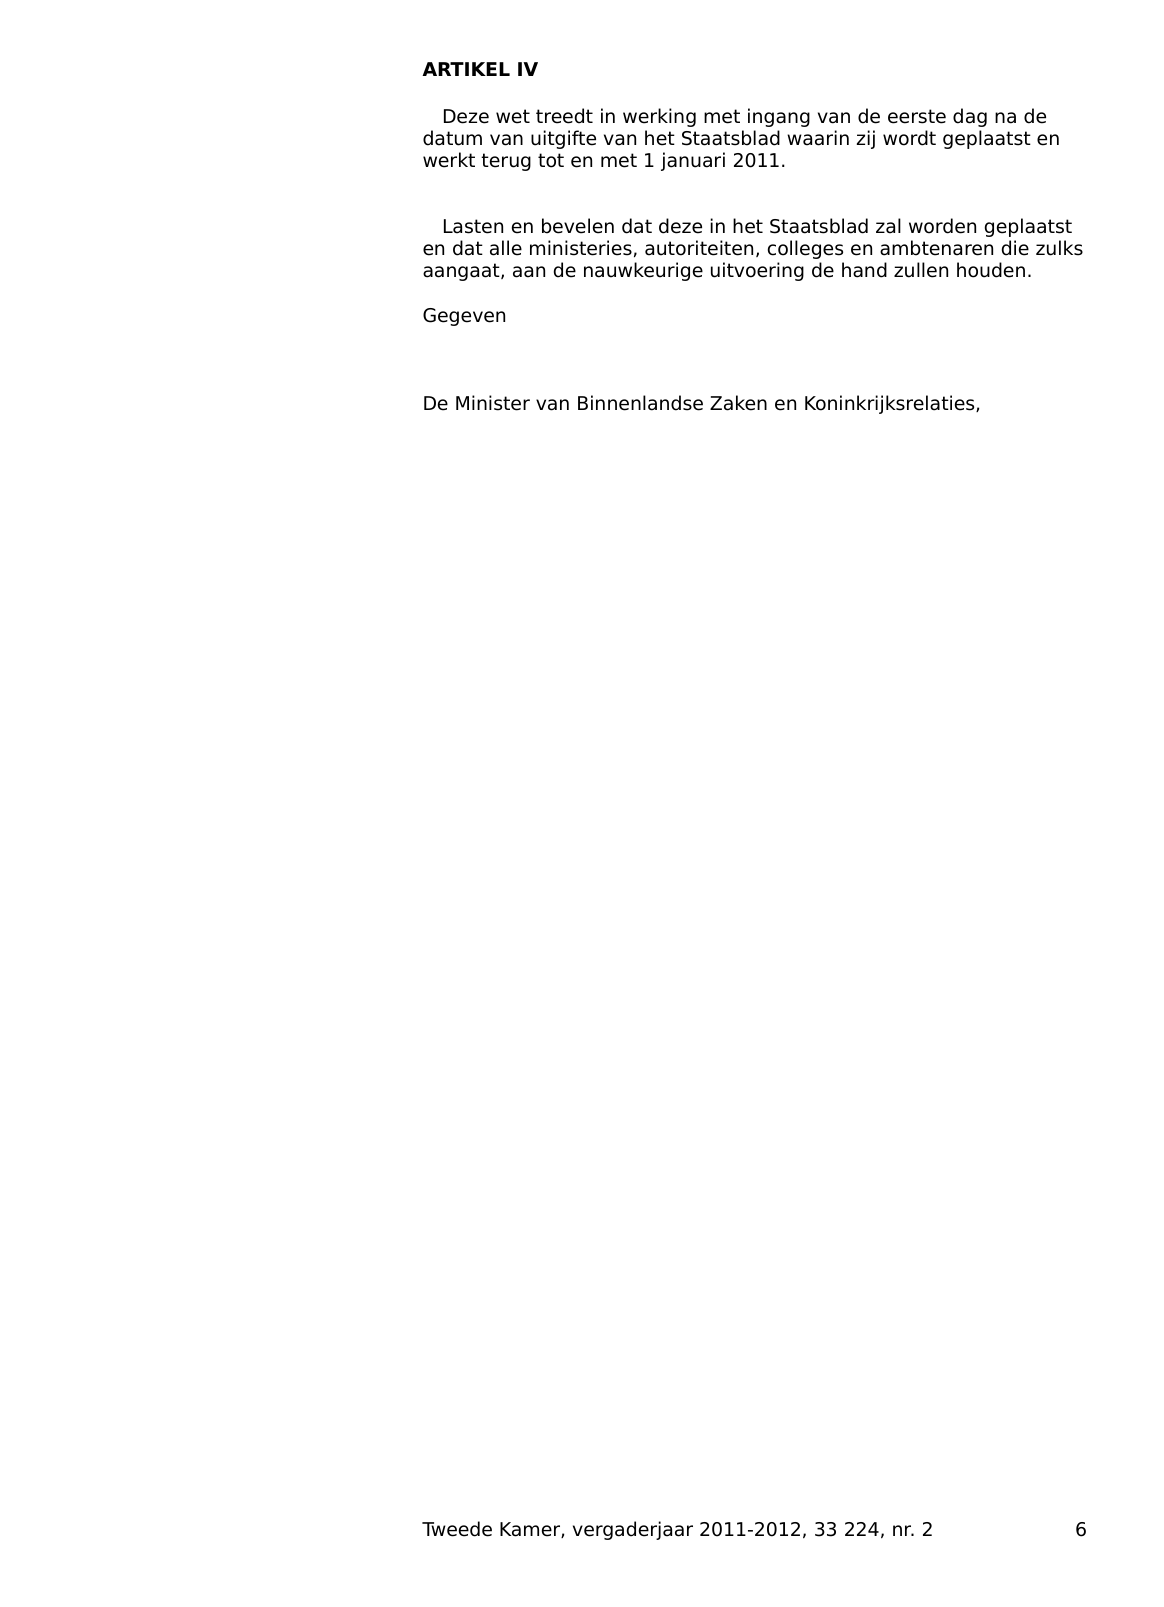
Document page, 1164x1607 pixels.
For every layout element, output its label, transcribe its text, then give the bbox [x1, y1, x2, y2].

text Lasten en bevelen dat deze in het Staatsblad zal worden geplaatst en dat alle ministeries, autoriteiten, colleges en ambtenaren die zulks aangaat, aan de nauwkeurige uitvoering de hand zullen houden. [422, 216, 1087, 282]
text Deze wet treedt in werking met ingang van de eerste dag na de datum van uitgifte van het Staatsblad waarin zij wordt geplaatst en werkt terug tot en met 1 januari 2011. [422, 106, 1087, 172]
subtitle ARTIKEL IV [422, 59, 1087, 81]
text Gegeven [422, 304, 1087, 326]
text De Minister van Binnenlandse Zaken en Koninkrijksrelaties, [422, 393, 1087, 415]
